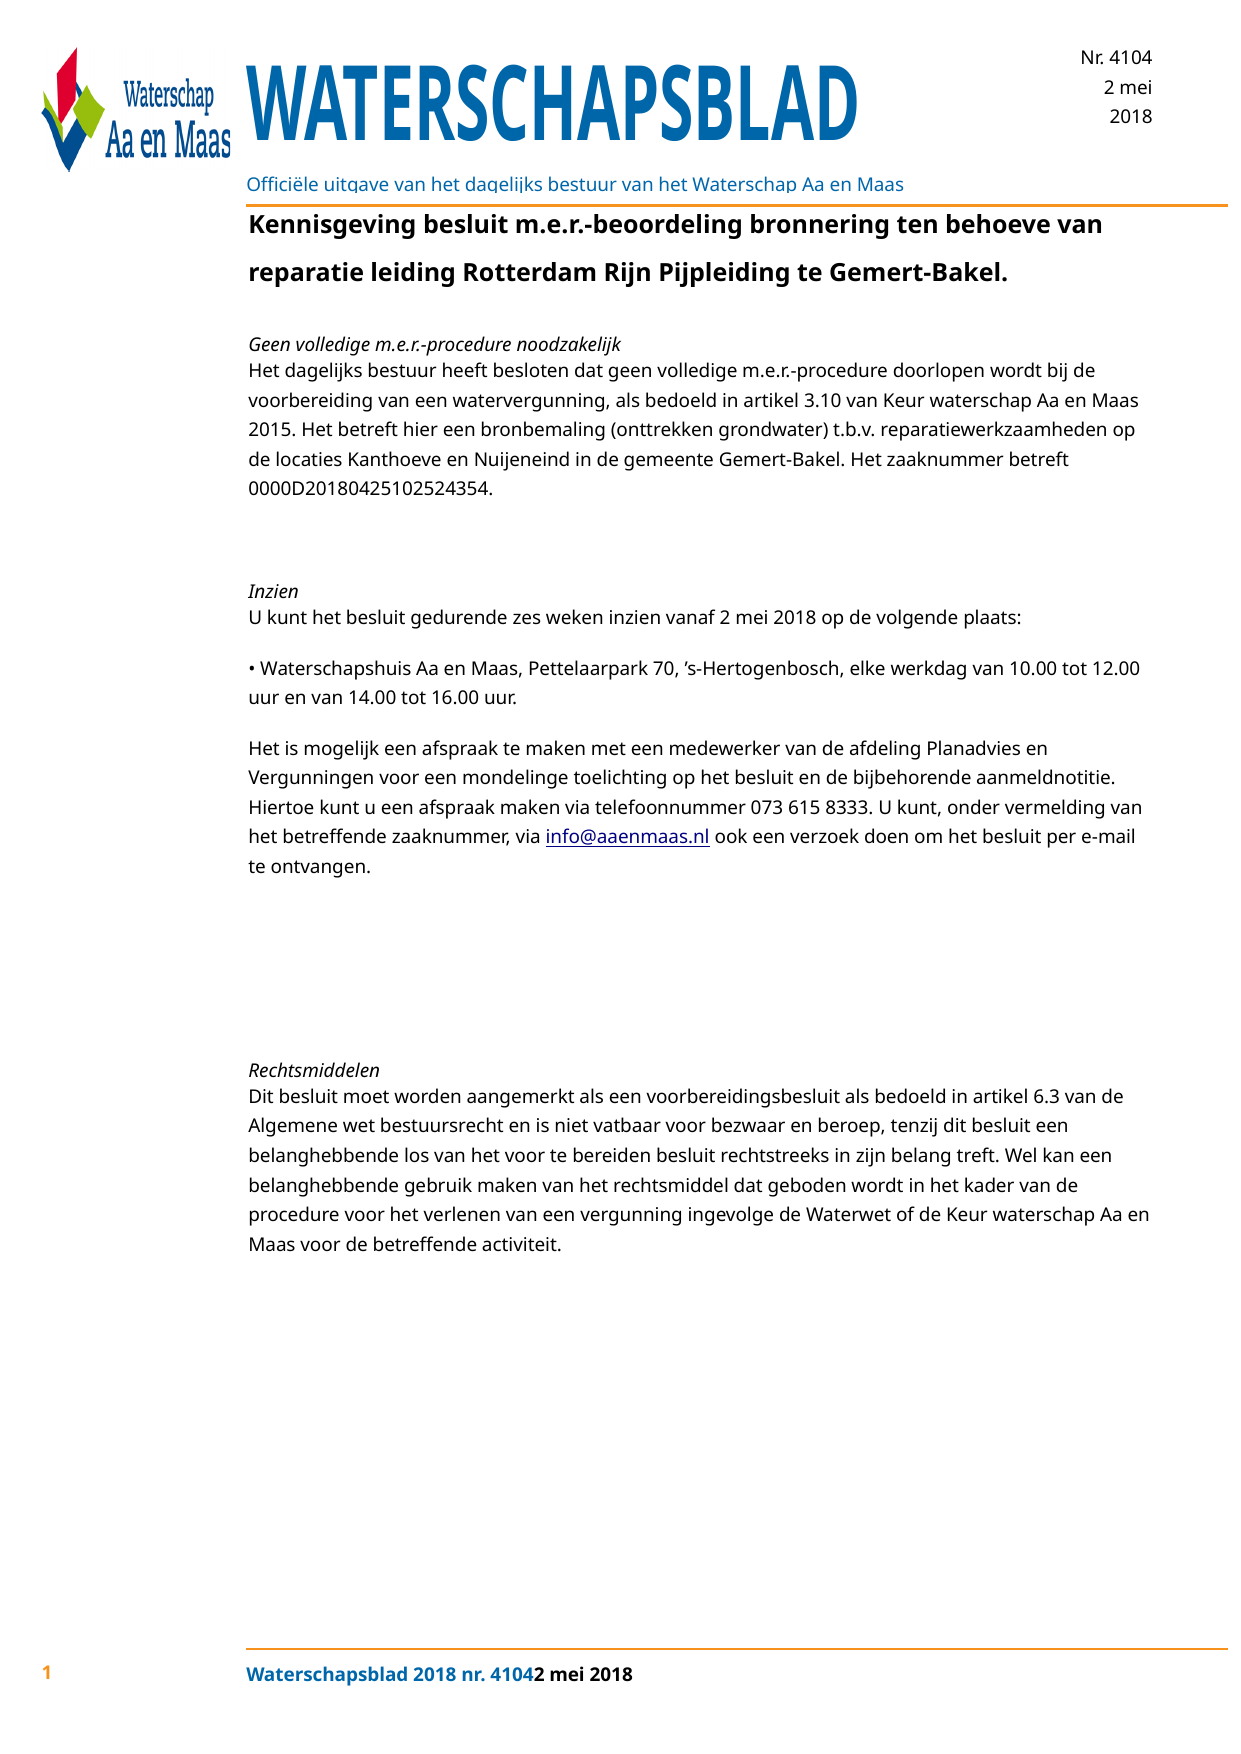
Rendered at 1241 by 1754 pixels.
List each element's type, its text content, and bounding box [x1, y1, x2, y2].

text Kennisgeving besluit m.e.r.-beoordeling bronnering ten behoeve van reparatie leiding Rotterdam Rijn Pijpleiding te Gemert-Bakel. [248, 207, 1152, 288]
text Het is mogelijk een afspraak te maken met een medewerker van de afdeling Planadvies en Vergunningen voor een mondelinge toelichting op het besluit en de bijbehorende aanmeldnotitie. Hiertoe kunt u een afspraak maken via telefoonnummer 073 615 8333. U kunt, onder vermelding van het betreffende zaaknummer, via info@aaenmaas.nl ook een verzoek doen om het besluit per e-mail te ontvangen. [248, 735, 1152, 879]
picture [41, 47, 231, 172]
text Geen volledige m.e.r.-procedure noodzakelijk [248, 331, 1152, 357]
text Inzien [248, 579, 1152, 604]
text Rechtsmiddelen [248, 1057, 1152, 1083]
text Dit besluit moet worden aangemerkt als een voorbereidingsbesluit als bedoeld in artikel 6.3 van de Algemene wet bestuursrecht en is niet vatbaar voor bezwaar en beroep, tenzij dit besluit een belanghebbende los van het voor te bereiden besluit rechtstreeks in zijn belang treft. Wel kan een belanghebbende gebruik maken van het rechtsmiddel dat geboden wordt in het kader van de procedure voor het verlenen van een vergunning ingevolge de Waterwet of de Keur waterschap Aa en Maas voor de betreffende activiteit. [248, 1083, 1152, 1257]
text • Waterschapshuis Aa en Maas, Pettelaarpark 70, ’s-Hertogenbosch, elke werkdag van 10.00 tot 12.00 uur en van 14.00 tot 16.00 uur. [248, 655, 1152, 710]
text Het dagelijks bestuur heeft besloten dat geen volledige m.e.r.-procedure doorlopen wordt bij de voorbereiding van een watervergunning, als bedoeld in artikel 3.10 van Keur waterschap Aa en Maas 2015. Het betreft hier een bronbemaling (onttrekken grondwater) t.b.v. reparatiewerkzaamheden op de locaties Kanthoeve en Nuijeneind in de gemeente Gemert-Bakel. Het zaaknummer betreft 0000D20180425102524354. [248, 357, 1152, 501]
text U kunt het besluit gedurende zes weken inzien vanaf 2 mei 2018 op de volgende plaats: [248, 604, 1152, 630]
